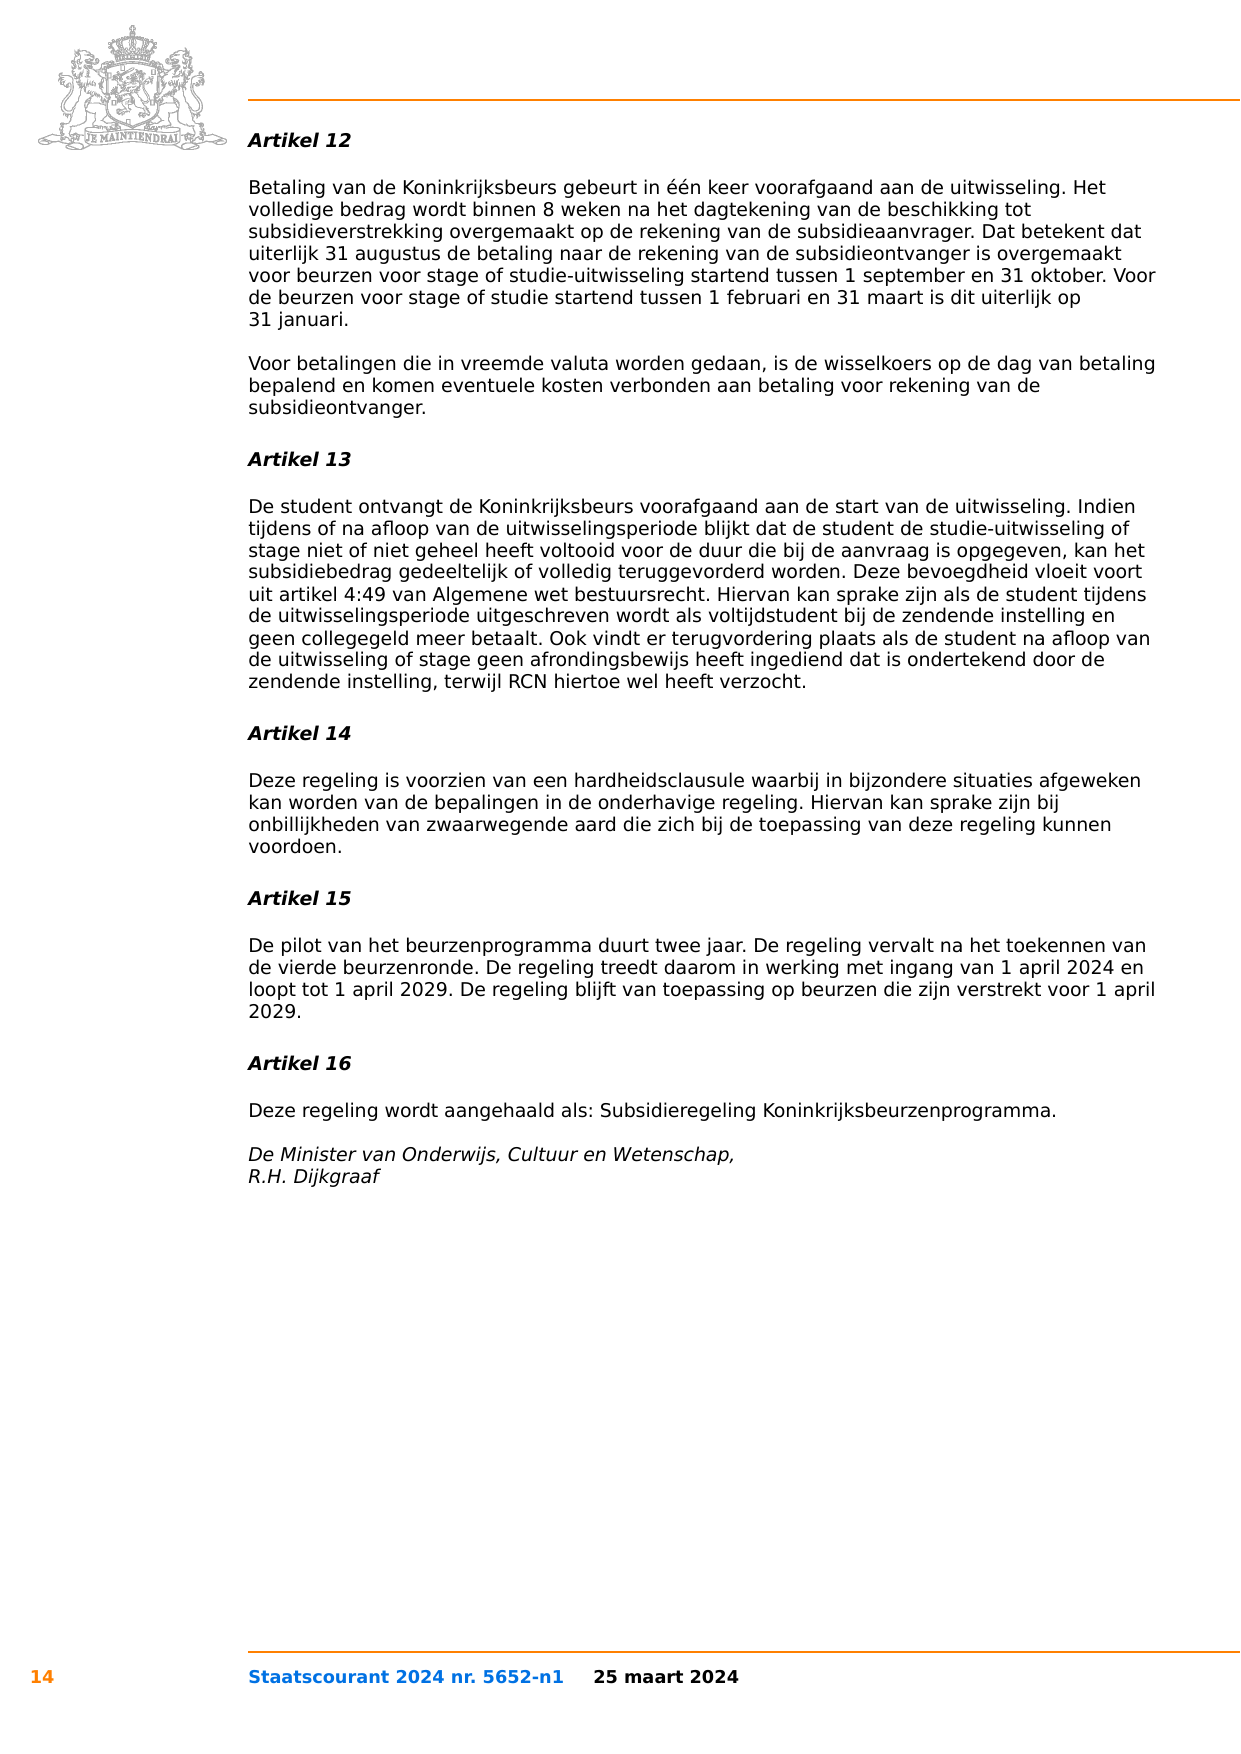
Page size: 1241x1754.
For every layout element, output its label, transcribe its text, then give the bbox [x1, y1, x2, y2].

subtitle Artikel 16 [248, 1053, 1163, 1075]
subtitle Artikel 15 [248, 888, 1163, 910]
subtitle Artikel 14 [248, 723, 1163, 745]
subtitle Artikel 13 [248, 448, 1163, 471]
text De Minister van Onderwijs, Cultuur en Wetenschap, R.H. Dijkgraaf [248, 1144, 1163, 1188]
text Deze regeling is voorzien van een hardheidsclausule waarbij in bijzondere situaties afgeweken kan worden van de bepalingen in de onderhavige regeling. Hiervan kan sprake zijn bij onbillijkheden van zwaarwegende aard die zich bij de toepassing van deze regeling kunnen voordoen. [248, 770, 1163, 858]
picture [38, 25, 227, 150]
text Betaling van de Koninkrijksbeurs gebeurt in één keer voorafgaand aan de uitwisseling. Het volledige bedrag wordt binnen 8 weken na het dagtekening van de beschikking tot subsidieverstrekking overgemaakt op de rekening van de subsidieaanvrager. Dat betekent dat uiterlijk 31 augustus de betaling naar de rekening van de subsidieontvanger is overgemaakt voor beurzen voor stage of studie-uitwisseling startend tussen 1 september en 31 oktober. Voor de beurzen voor stage of studie startend tussen 1 februari en 31 maart is dit uiterlijk op 31 januari. [248, 177, 1163, 331]
text Deze regeling wordt aangehaald als: Subsidieregeling Koninkrijksbeurzenprogramma. [248, 1100, 1163, 1122]
text De pilot van het beurzenprogramma duurt twee jaar. De regeling vervalt na het toekennen van de vierde beurzenronde. De regeling treedt daarom in werking met ingang van 1 april 2024 en loopt tot 1 april 2029. De regeling blijft van toepassing op beurzen die zijn verstrekt voor 1 april 2029. [248, 935, 1163, 1023]
text De student ontvangt de Koninkrijksbeurs voorafgaand aan de start van de uitwisseling. Indien tijdens of na afloop van de uitwisselingsperiode blijkt dat de student de studie-uitwisseling of stage niet of niet geheel heeft voltooid voor de duur die bij de aanvraag is opgegeven, kan het subsidiebedrag gedeeltelijk of volledig teruggevorderd worden. Deze bevoegdheid vloeit voort uit artikel 4:49 van Algemene wet bestuursrecht. Hiervan kan sprake zijn als de student tijdens de uitwisselingsperiode uitgeschreven wordt als voltijdstudent bij de zendende instelling en geen collegegeld meer betaalt. Ook vindt er terugvordering plaats als de student na afloop van de uitwisseling of stage geen afrondingsbewijs heeft ingediend dat is ondertekend door de zendende instelling, terwijl RCN hiertoe wel heeft verzocht. [248, 496, 1163, 693]
text Voor betalingen die in vreemde valuta worden gedaan, is de wisselkoers op de dag van betaling bepalend en komen eventuele kosten verbonden aan betaling voor rekening van de subsidieontvanger. [248, 353, 1163, 418]
subtitle Artikel 12 [248, 130, 1163, 152]
